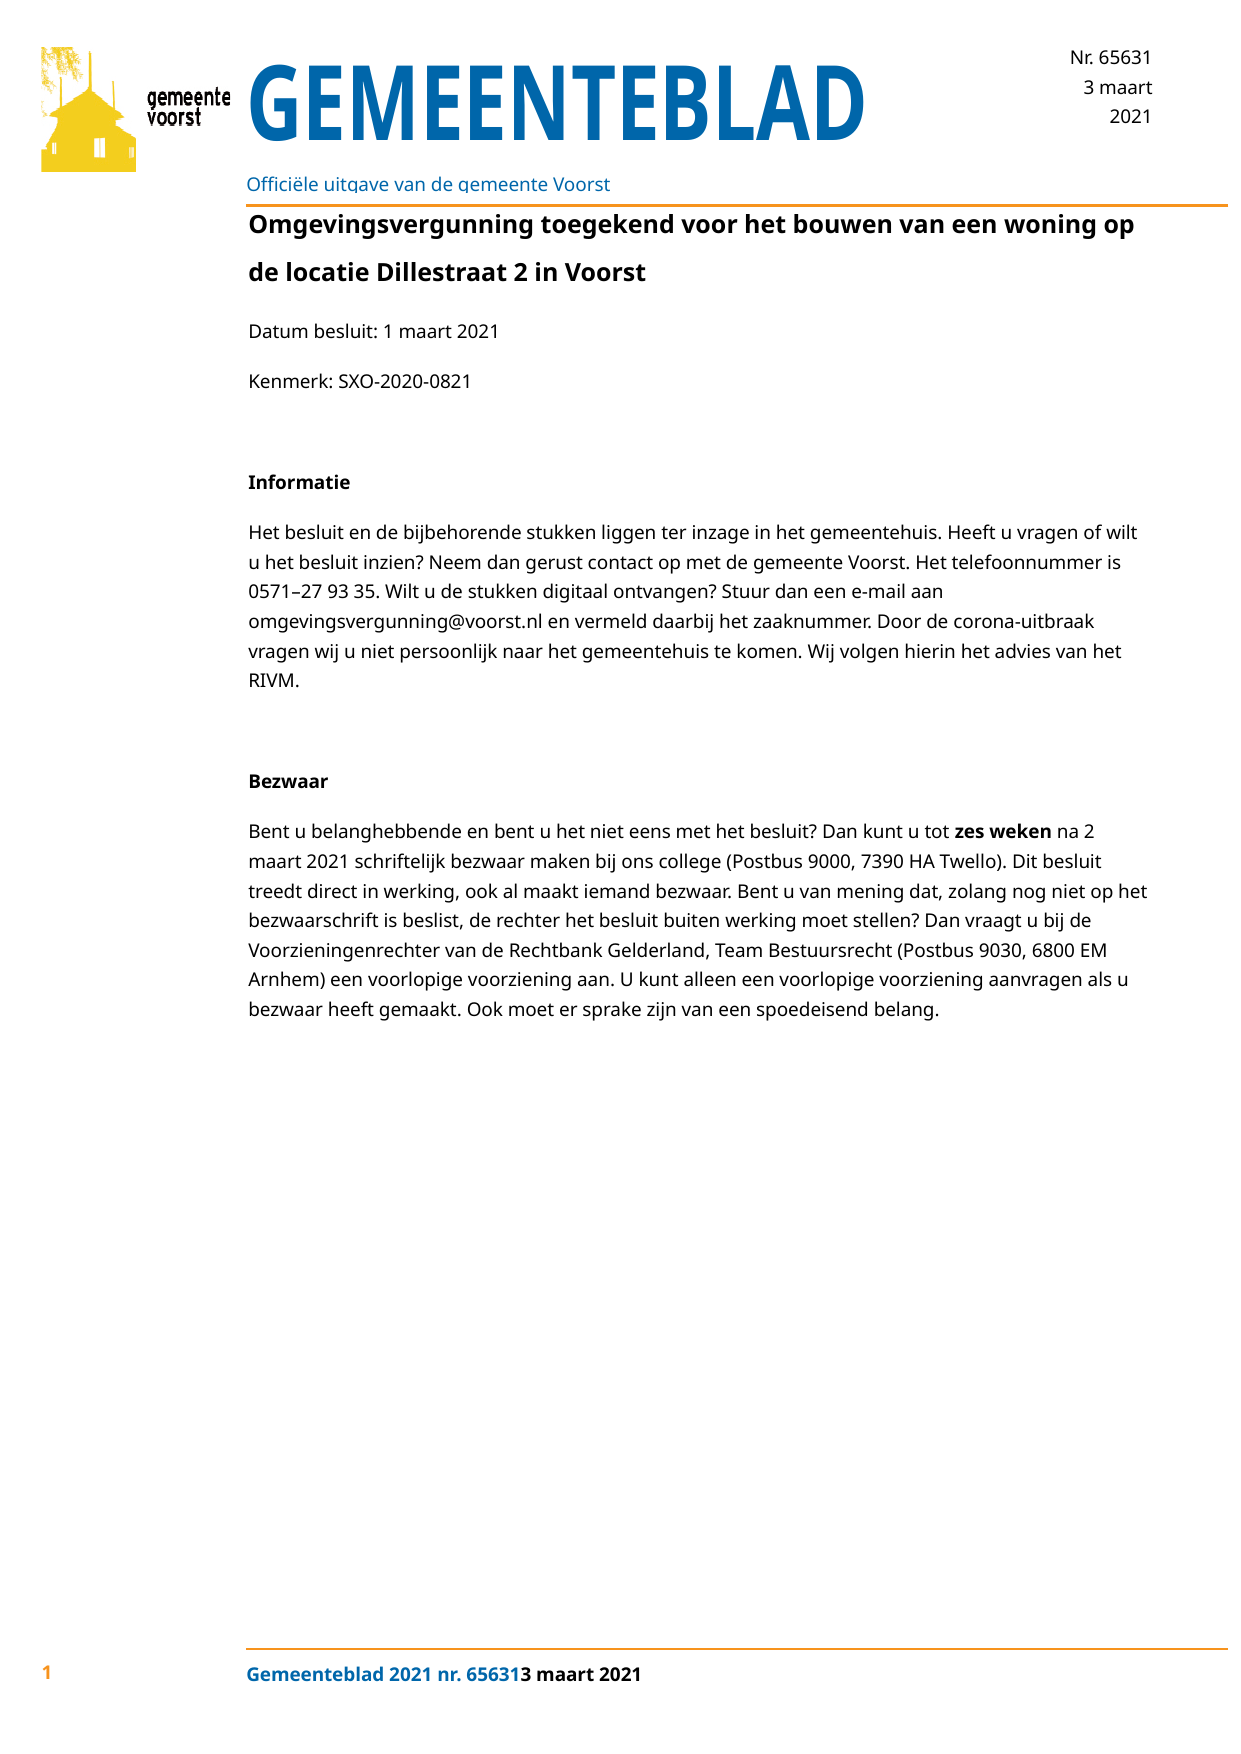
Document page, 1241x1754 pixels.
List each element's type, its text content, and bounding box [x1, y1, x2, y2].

text Informatie [248, 469, 1152, 495]
picture [41, 47, 231, 172]
text Het besluit en de bijbehorende stukken liggen ter inzage in het gemeentehuis. Heeft u vragen of wilt u het besluit inzien? Neem dan gerust contact op met de gemeente Voorst. Het telefoonnummer is 0571–27 93 35. Wilt u de stukken digitaal ontvangen? Stuur dan een e-mail aan omgevingsvergunning@voorst.nl en vermeld daarbij het zaaknummer. Door de corona-uitbraak vragen wij u niet persoonlijk naar het gemeentehuis te komen. Wij volgen hierin het advies van het RIVM. [248, 519, 1152, 693]
text Datum besluit: 1 maart 2021 [248, 318, 1152, 344]
text Bezwaar [248, 768, 1152, 794]
text Omgevingsvergunning toegekend voor het bouwen van een woning op de locatie Dillestraat 2 in Voorst [248, 207, 1152, 288]
text Kenmerk: SXO-2020-0821 [248, 368, 1152, 394]
text Bent u belanghebbende en bent u het niet eens met het besluit? Dan kunt u tot zes weken na 2 maart 2021 schriftelijk bezwaar maken bij ons college (Postbus 9000, 7390 HA Twello). Dit besluit treedt direct in werking, ook al maakt iemand bezwaar. Bent u van mening dat, zolang nog niet op het bezwaarschrift is beslist, de rechter het besluit buiten werking moet stellen? Dan vraagt u bij de Voorzieningenrechter van de Rechtbank Gelderland, Team Bestuursrecht (Postbus 9030, 6800 EM Arnhem) een voorlopige voorziening aan. U kunt alleen een voorlopige voorziening aanvragen als u bezwaar heeft gemaakt. Ook moet er sprake zijn van een spoedeisend belang. [248, 819, 1152, 1022]
